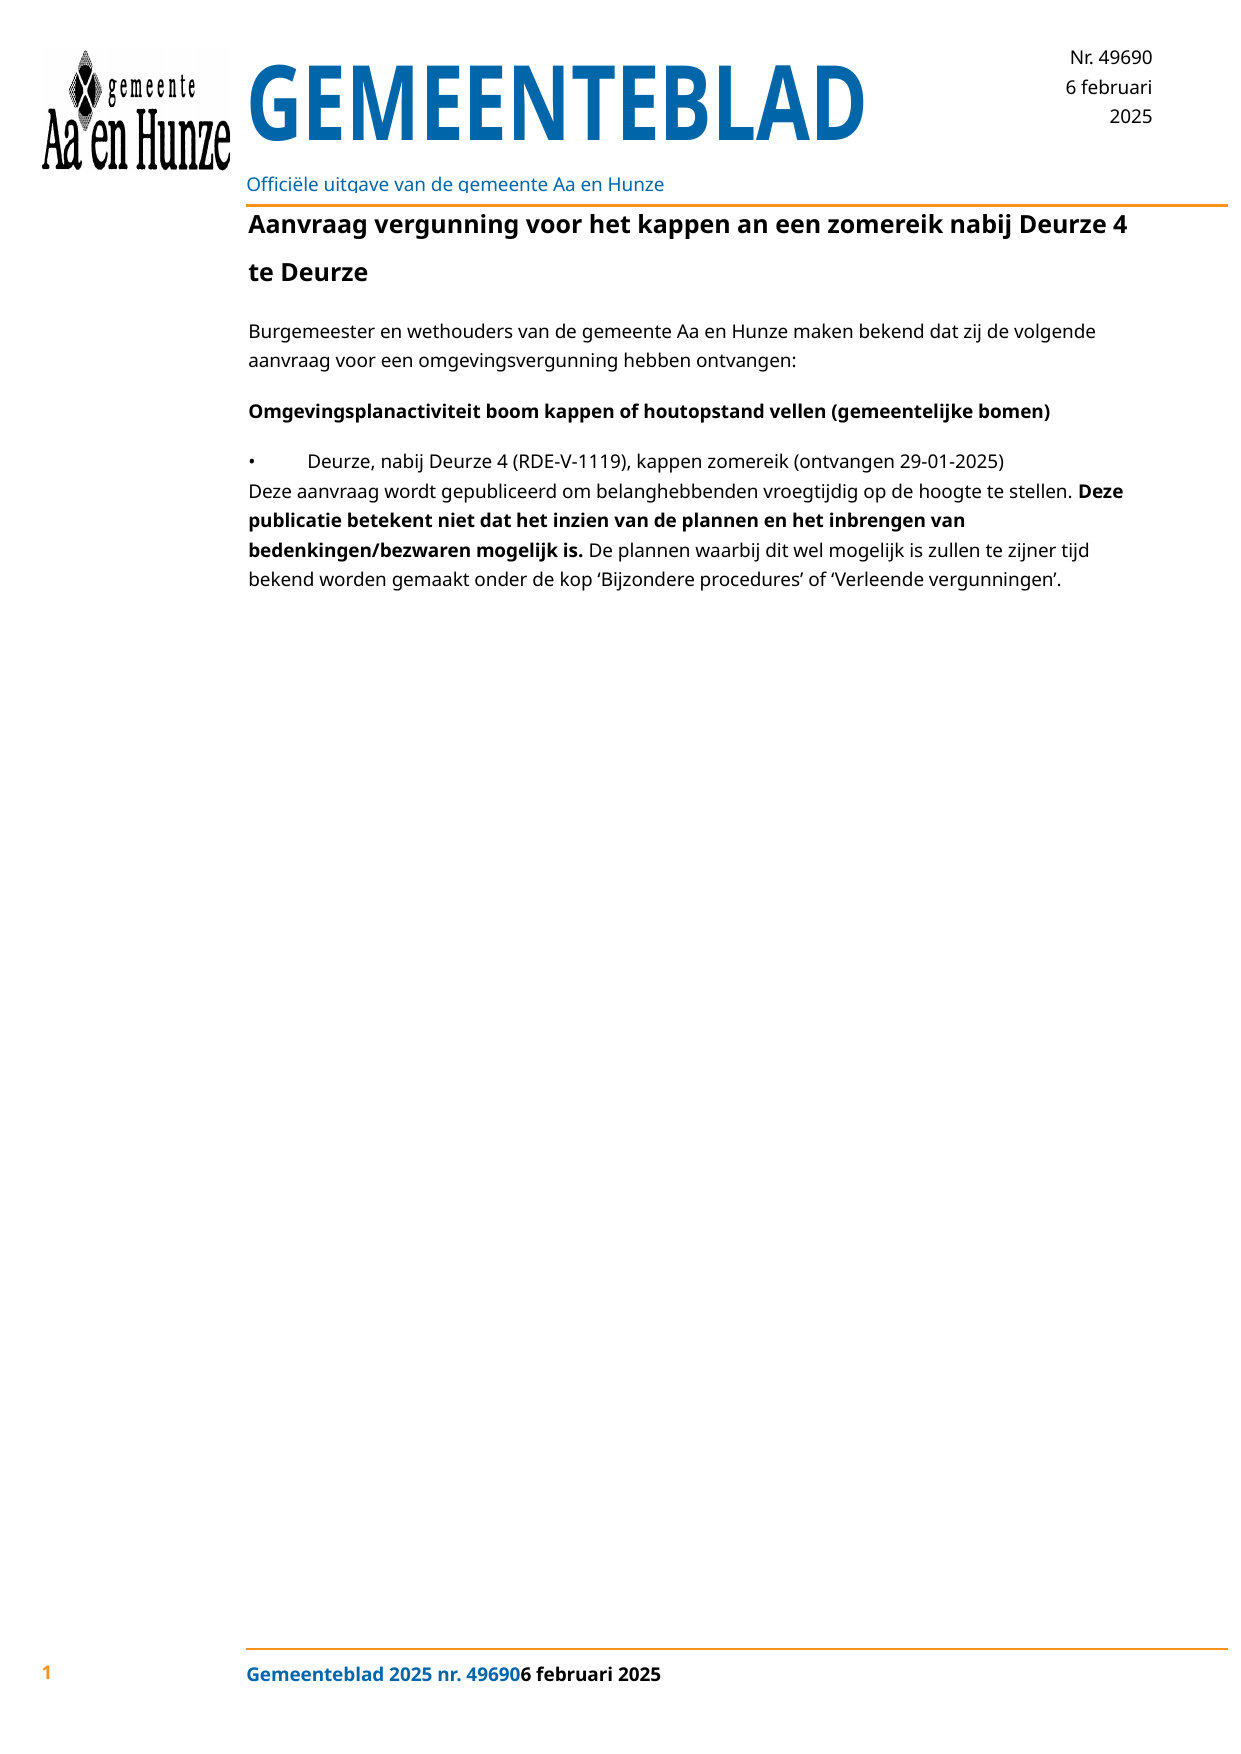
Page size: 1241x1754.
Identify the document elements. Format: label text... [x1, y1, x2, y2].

text Burgemeester en wethouders van de gemeente Aa en Hunze maken bekend dat zij de volgende aanvraag voor een omgevingsvergunning hebben ontvangen: [248, 318, 1152, 373]
text Aanvraag vergunning voor het kappen an een zomereik nabij Deurze 4 te Deurze [248, 207, 1152, 288]
text Deze aanvraag wordt gepubliceerd om belanghebbenden vroegtijdig op de hoogte te stellen. Deze publicatie betekent niet dat het inzien van de plannen en het inbrengen van bedenkingen/bezwaren mogelijk is. De plannen waarbij dit wel mogelijk is zullen te zijner tijd bekend worden gemaakt onder de kop ‘Bijzondere procedures’ of ‘Verleende vergunningen’. [248, 478, 1152, 592]
picture [41, 47, 231, 172]
text Omgevingsplanactiviteit boom kappen of houtopstand vellen (gemeentelijke bomen) [248, 398, 1152, 424]
list Deurze, nabij Deurze 4 (RDE-V-1119), kappen zomereik (ontvangen 29-01-2025) [248, 448, 1152, 474]
